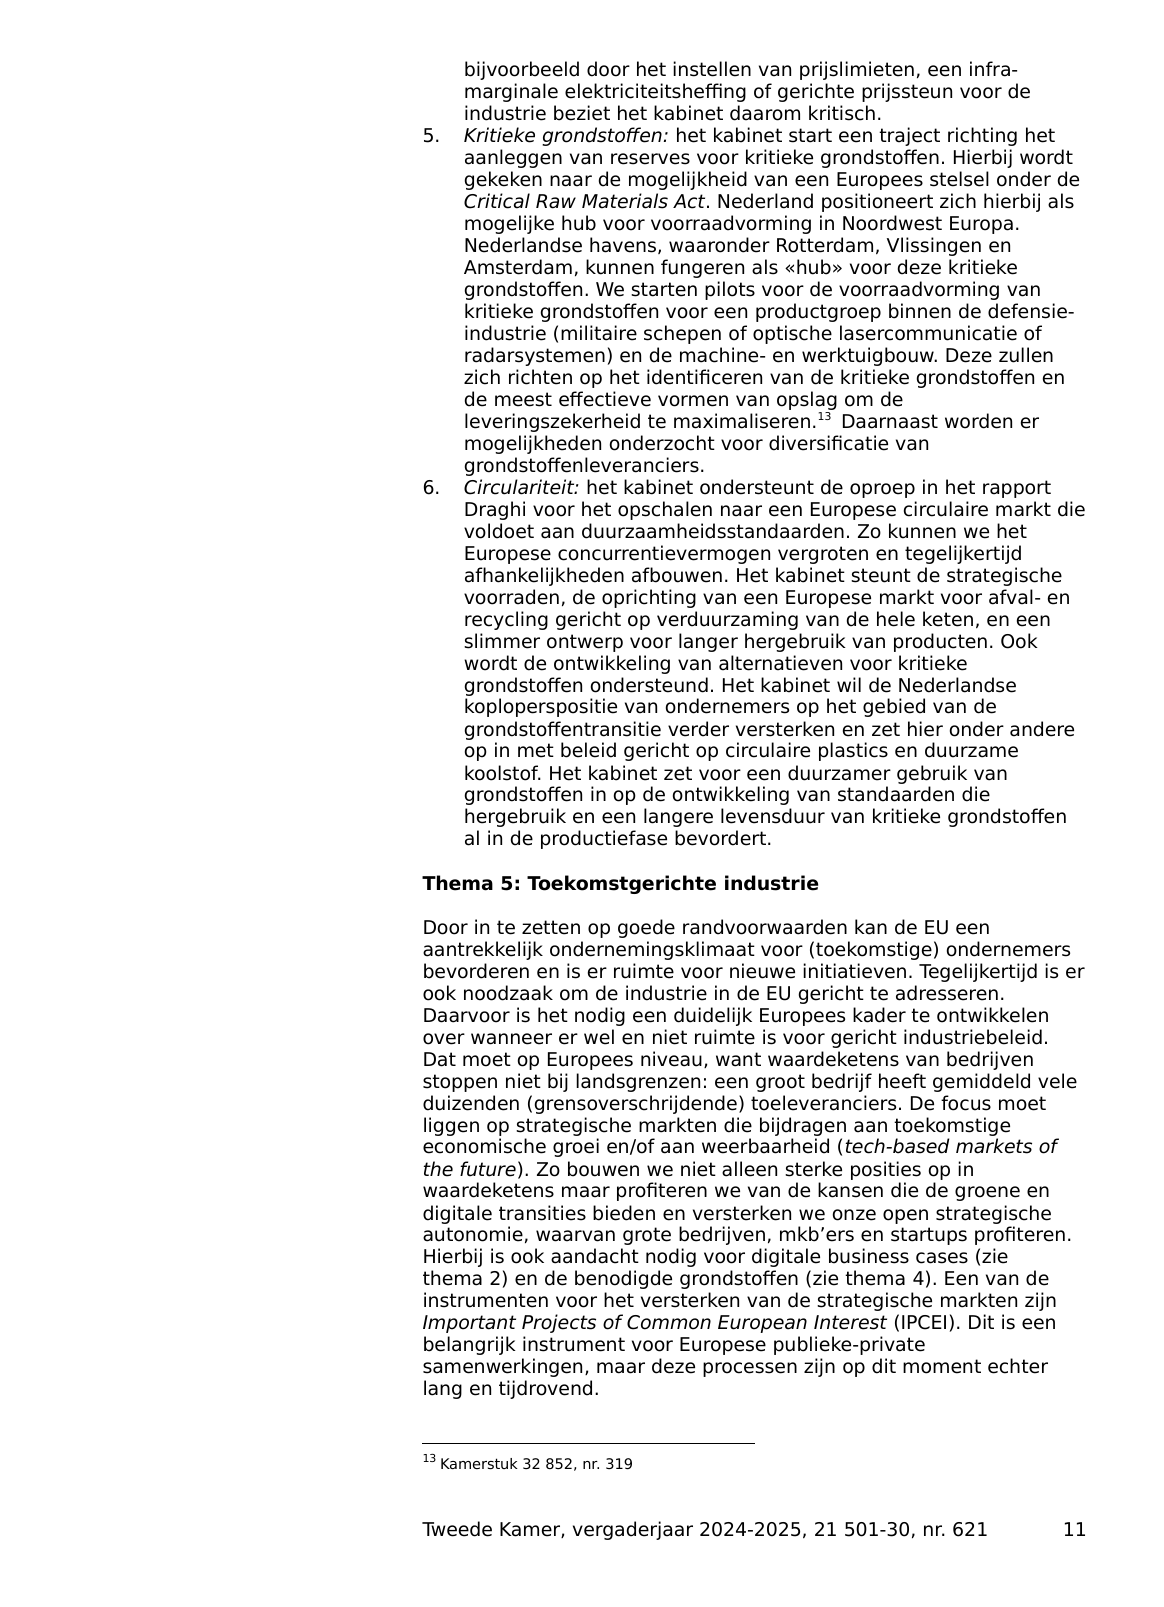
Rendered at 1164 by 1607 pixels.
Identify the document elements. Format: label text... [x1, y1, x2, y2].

text Door in te zetten op goede randvoorwaarden kan de EU een aantrekkelijk ondernemingsklimaat voor (toekomstige) ondernemers bevorderen en is er ruimte voor nieuwe initiatieven. Tegelijkertijd is er ook noodzaak om de industrie in de EU gericht te adresseren. Daarvoor is het nodig een duidelijk Europees kader te ontwikkelen over wanneer er wel en niet ruimte is voor gericht industriebeleid. Dat moet op Europees niveau, want waardeketens van bedrijven stoppen niet bij landsgrenzen: een groot bedrijf heeft gemiddeld vele duizenden (grensoverschrijdende) toeleveranciers. De focus moet liggen op strategische markten die bijdragen aan toekomstige economische groei en/of aan weerbaarheid (tech-based markets of the future). Zo bouwen we niet alleen sterke posities op in waardeketens maar profiteren we van de kansen die de groene en digitale transities bieden en versterken we onze open strategische autonomie, waarvan grote bedrijven, mkb’ers en startups profiteren. Hierbij is ook aandacht nodig voor digitale business cases (zie thema 2) en de benodigde grondstoffen (zie thema 4). Een van de instrumenten voor het versterken van de strategische markten zijn Important Projects of Common European Interest (IPCEI). Dit is een belangrijk instrument voor Europese publieke-private samenwerkingen, maar deze processen zijn op dit moment echter lang en tijdrovend. [422, 917, 1087, 1400]
text 5. Kritieke grondstoffen: het kabinet start een traject richting het aanleggen van reserves voor kritieke grondstoffen. Hierbij wordt gekeken naar de mogelijkheid van een Europees stelsel onder de Critical Raw Materials Act. Nederland positioneert zich hierbij als mogelijke hub voor voorraadvorming in Noordwest Europa. Nederlandse havens, waaronder Rotterdam, Vlissingen en Amsterdam, kunnen fungeren als «hub» voor deze kritieke grondstoffen. We starten pilots voor de voorraadvorming van kritieke grondstoffen voor een productgroep binnen de defensie-industrie (militaire schepen of optische lasercommunicatie of radarsystemen) en de machine- en werktuigbouw. Deze zullen zich richten op het identificeren van de kritieke grondstoffen en de meest effectieve vormen van opslag om de leveringszekerheid te maximaliseren. Daarnaast worden er mogelijkheden onderzocht voor diversificatie van grondstoffenleveranciers. [422, 125, 1087, 477]
text Kamerstuk 32 852, nr. 319 [422, 1452, 1087, 1474]
text 6. Circulariteit: het kabinet ondersteunt de oproep in het rapport Draghi voor het opschalen naar een Europese circulaire markt die voldoet aan duurzaamheidsstandaarden. Zo kunnen we het Europese concurrentievermogen vergroten en tegelijkertijd afhankelijkheden afbouwen. Het kabinet steunt de strategische voorraden, de oprichting van een Europese markt voor afval- en recycling gericht op verduurzaming van de hele keten, en een slimmer ontwerp voor langer hergebruik van producten. Ook wordt de ontwikkeling van alternatieven voor kritieke grondstoffen ondersteund. Het kabinet wil de Nederlandse koploperspositie van ondernemers op het gebied van de grondstoffentransitie verder versterken en zet hier onder andere op in met beleid gericht op circulaire plastics en duurzame koolstof. Het kabinet zet voor een duurzamer gebruik van grondstoffen in op de ontwikkeling van standaarden die hergebruik en een langere levensduur van kritieke grondstoffen al in de productiefase bevordert. [422, 477, 1087, 850]
text bijvoorbeeld door het instellen van prijslimieten, een infra-marginale elektriciteitsheffing of gerichte prijssteun voor de industrie beziet het kabinet daarom kritisch. [422, 59, 1087, 125]
subtitle Thema 5: Toekomstgerichte industrie [422, 872, 1087, 894]
